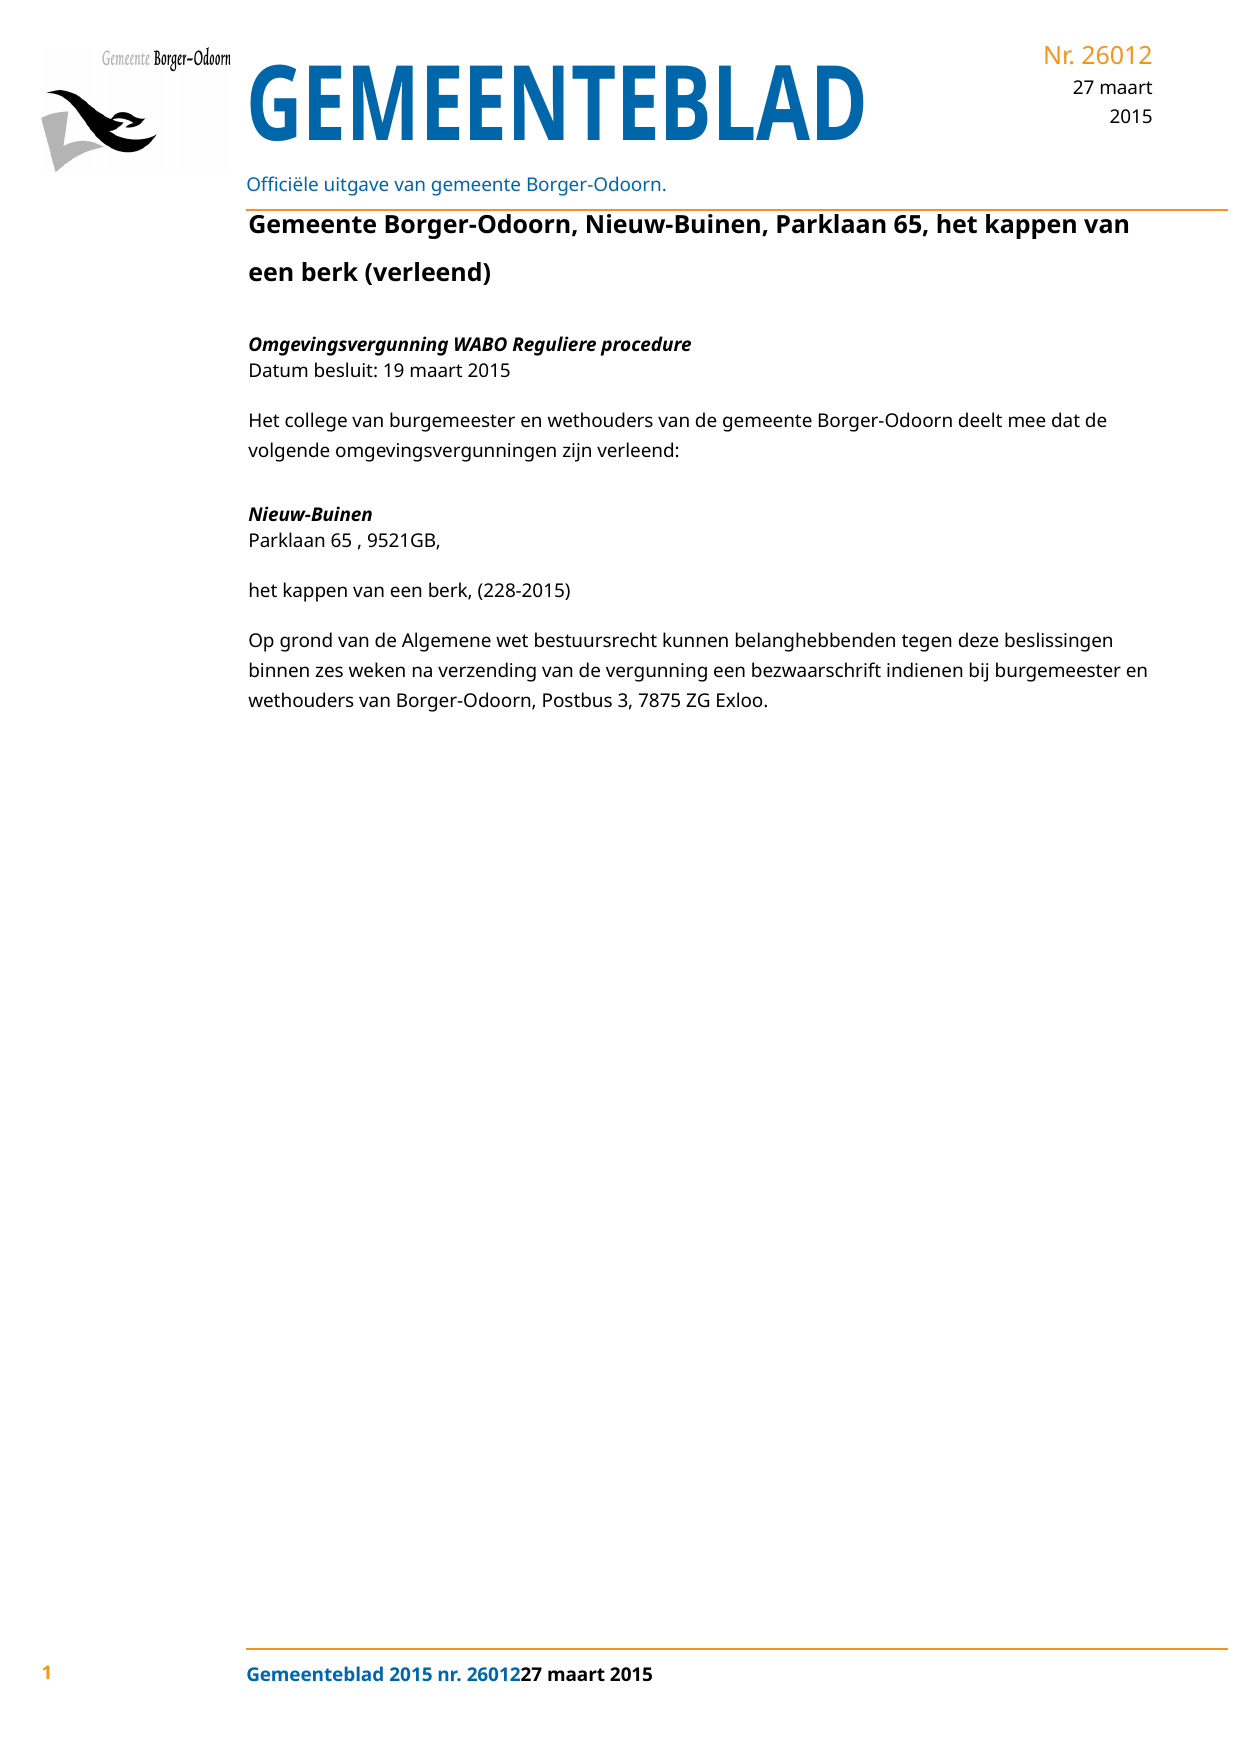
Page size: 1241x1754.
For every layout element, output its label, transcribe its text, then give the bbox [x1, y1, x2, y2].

text Het college van burgemeester en wethouders van de gemeente Borger-Odoorn deelt mee dat de volgende omgevingsvergunningen zijn verleend: [248, 408, 1152, 463]
text het kappen van een berk, (228-2015) [248, 577, 1152, 603]
picture [41, 47, 231, 172]
text Gemeente Borger-Odoorn, Nieuw-Buinen, Parklaan 65, het kappen van een berk (verleend) [248, 211, 1152, 288]
text Omgevingsvergunning WABO Reguliere procedure [248, 331, 1152, 357]
text Op grond van de Algemene wet bestuursrecht kunnen belanghebbenden tegen deze beslissingen binnen zes weken na verzending van de vergunning een bezwaarschrift indienen bij burgemeester en wethouders van Borger-Odoorn, Postbus 3, 7875 ZG Exloo. [248, 628, 1152, 713]
text Nieuw-Buinen [248, 501, 1152, 527]
text Datum besluit: 19 maart 2015 [248, 357, 1152, 383]
text Parklaan 65 , 9521GB, [248, 527, 1152, 553]
